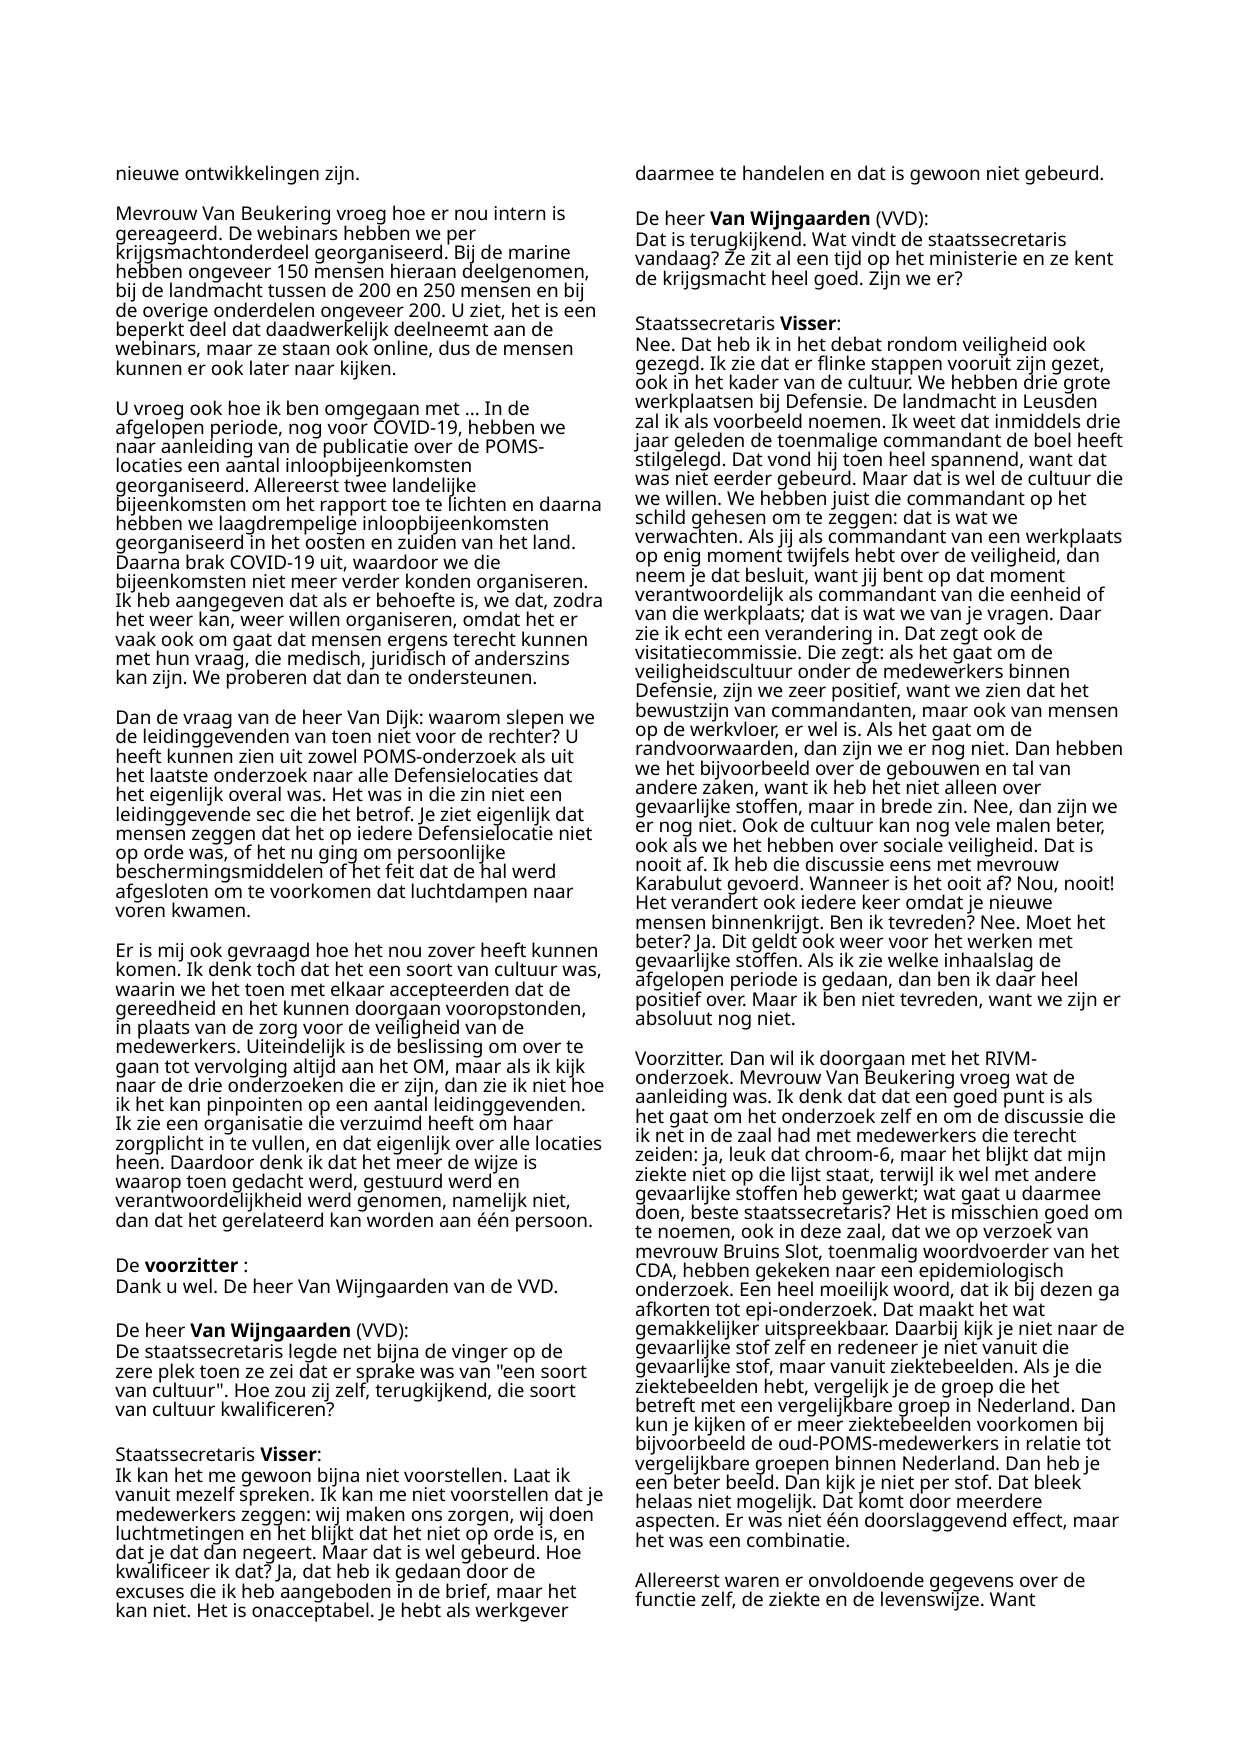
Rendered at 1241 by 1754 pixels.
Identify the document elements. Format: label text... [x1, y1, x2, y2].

text nieuwe ontwikkelingen zijn. [115, 165, 605, 184]
text Mevrouw Van Beukering vroeg hoe er nou intern is gereageerd. De webinars hebben we per krijgsmachtonderdeel georganiseerd. Bij de marine hebben ongeveer 150 mensen hieraan deelgenomen, bij de landmacht tussen de 200 en 250 mensen en bij de overige onderdelen ongeveer 200. U ziet, het is een beperkt deel dat daadwerkelijk deelneemt aan de webinars, maar ze staan ook online, dus de mensen kunnen er ook later naar kijken. [115, 205, 605, 379]
text De heer Van Wijngaarden (VVD): [115, 1318, 605, 1343]
text Nee. Dat heb ik in het debat rondom veiligheid ook gezegd. Ik zie dat er flinke stappen vooruit zijn gezet, ook in het kader van de cultuur. We hebben drie grote werkplaatsen bij Defensie. De landmacht in Leusden zal ik als voorbeeld noemen. Ik weet dat inmiddels drie jaar geleden de toenmalige commandant de boel heeft stilgelegd. Dat vond hij toen heel spannend, want dat was niet eerder gebeurd. Maar dat is wel de cultuur die we willen. We hebben juist die commandant op het schild gehesen om te zeggen: dat is wat we verwachten. Als jij als commandant van een werkplaats op enig moment twijfels hebt over de veiligheid, dan neem je dat besluit, want jij bent op dat moment verantwoordelijk als commandant van die eenheid of van die werkplaats; dat is wat we van je vragen. Daar zie ik echt een verandering in. Dat zegt ook de visitatiecommissie. Die zegt: als het gaat om de veiligheidscultuur onder de medewerkers binnen Defensie, zijn we zeer positief, want we zien dat het bewustzijn van commandanten, maar ook van mensen op de werkvloer, er wel is. Als het gaat om de randvoorwaarden, dan zijn we er nog niet. Dan hebben we het bijvoorbeeld over de gebouwen en tal van andere zaken, want ik heb het niet alleen over gevaarlijke stoffen, maar in brede zin. Nee, dan zijn we er nog niet. Ook de cultuur kan nog vele malen beter, ook als we het hebben over sociale veiligheid. Dat is nooit af. Ik heb die discussie eens met mevrouw Karabulut gevoerd. Wanneer is het ooit af? Nou, nooit! Het verandert ook iedere keer omdat je nieuwe mensen binnenkrijgt. Ben ik tevreden? Nee. Moet het beter? Ja. Dit geldt ook weer voor het werken met gevaarlijke stoffen. Als ik zie welke inhaalslag de afgelopen periode is gedaan, dan ben ik daar heel positief over. Maar ik ben niet tevreden, want we zijn er absoluut nog niet. [635, 336, 1125, 1029]
text Er is mij ook gevraagd hoe het nou zover heeft kunnen komen. Ik denk toch dat het een soort van cultuur was, waarin we het toen met elkaar accepteerden dat de gereedheid en het kunnen doorgaan vooropstonden, in plaats van de zorg voor de veiligheid van de medewerkers. Uiteindelijk is de beslissing om over te gaan tot vervolging altijd aan het OM, maar als ik kijk naar de drie onderzoeken die er zijn, dan zie ik niet hoe ik het kan pinpointen op een aantal leidinggevenden. Ik zie een organisatie die verzuimd heeft om haar zorgplicht in te vullen, en dat eigenlijk over alle locaties heen. Daardoor denk ik dat het meer de wijze is waarop toen gedacht werd, gestuurd werd en verantwoordelijkheid werd genomen, namelijk niet, dan dat het gerelateerd kan worden aan één persoon. [115, 942, 605, 1231]
text Staatssecretaris Visser: [635, 310, 1125, 336]
text Staatssecretaris Visser: [115, 1441, 605, 1467]
text Allereerst waren er onvoldoende gegevens over de functie zelf, de ziekte en de levenswijze. Want [635, 1572, 1125, 1610]
text Ik kan het me gewoon bijna niet voorstellen. Laat ik vanuit mezelf spreken. Ik kan me niet voorstellen dat je medewerkers zeggen: wij maken ons zorgen, wij doen luchtmetingen en het blijkt dat het niet op orde is, en dat je dat dan negeert. Maar dat is wel gebeurd. Hoe kwalificeer ik dat? Ja, dat heb ik gedaan door de excuses die ik heb aangeboden in de brief, maar het kan niet. Het is onacceptabel. Je hebt als werkgever [115, 1467, 605, 1621]
text Dank u wel. De heer Van Wijngaarden van de VVD. [115, 1278, 605, 1297]
text Dat is terugkijkend. Wat vindt de staatssecretaris vandaag? Ze zit al een tijd op het ministerie en ze kent de krijgsmacht heel goed. Zijn we er? [635, 231, 1125, 289]
text Dan de vraag van de heer Van Dijk: waarom slepen we de leidinggevenden van toen niet voor de rechter? U heeft kunnen zien uit zowel POMS-onderzoek als uit het laatste onderzoek naar alle Defensielocaties dat het eigenlijk overal was. Het was in die zin niet een leidinggevende sec die het betrof. Je ziet eigenlijk dat mensen zeggen dat het op iedere Defensielocatie niet op orde was, of het nu ging om persoonlijke beschermingsmiddelen of het feit dat de hal werd afgesloten om te voorkomen dat luchtdampen naar voren kwamen. [115, 709, 605, 921]
text daarmee te handelen en dat is gewoon niet gebeurd. [635, 165, 1125, 184]
text U vroeg ook hoe ik ben omgegaan met … In de afgelopen periode, nog voor COVID-19, hebben we naar aanleiding van de publicatie over de POMS-locaties een aantal inloopbijeenkomsten georganiseerd. Allereerst twee landelijke bijeenkomsten om het rapport toe te lichten en daarna hebben we laagdrempelige inloopbijeenkomsten georganiseerd in het oosten en zuiden van het land. Daarna brak COVID-19 uit, waardoor we die bijeenkomsten niet meer verder konden organiseren. Ik heb aangegeven dat als er behoefte is, we dat, zodra het weer kan, weer willen organiseren, omdat het er vaak ook om gaat dat mensen ergens terecht kunnen met hun vraag, die medisch, juridisch of anderszins kan zijn. We proberen dat dan te ondersteunen. [115, 399, 605, 688]
text De heer Van Wijngaarden (VVD): [635, 205, 1125, 231]
text De staatssecretaris legde net bijna de vinger op de zere plek toen ze zei dat er sprake was van "een soort van cultuur". Hoe zou zij zelf, terugkijkend, die soort van cultuur kwalificeren? [115, 1343, 605, 1421]
text De voorzitter : [115, 1252, 605, 1278]
text Voorzitter. Dan wil ik doorgaan met het RIVM-onderzoek. Mevrouw Van Beukering vroeg wat de aanleiding was. Ik denk dat dat een goed punt is als het gaat om het onderzoek zelf en om de discussie die ik net in de zaal had met medewerkers die terecht zeiden: ja, leuk dat chroom-6, maar het blijkt dat mijn ziekte niet op die lijst staat, terwijl ik wel met andere gevaarlijke stoffen heb gewerkt; wat gaat u daarmee doen, beste staatssecretaris? Het is misschien goed om te noemen, ook in deze zaal, dat we op verzoek van mevrouw Bruins Slot, toenmalig woordvoerder van het CDA, hebben gekeken naar een epidemiologisch onderzoek. Een heel moeilijk woord, dat ik bij dezen ga afkorten tot epi-onderzoek. Dat maakt het wat gemakkelijker uitspreekbaar. Daarbij kijk je niet naar de gevaarlijke stof zelf en redeneer je niet vanuit die gevaarlijke stof, maar vanuit ziektebeelden. Als je die ziektebeelden hebt, vergelijk je de groep die het betreft met een vergelijkbare groep in Nederland. Dan kun je kijken of er meer ziektebeelden voorkomen bij bijvoorbeeld de oud-POMS-medewerkers in relatie tot vergelijkbare groepen binnen Nederland. Dan heb je een beter beeld. Dan kijk je niet per stof. Dat bleek helaas niet mogelijk. Dat komt door meerdere aspecten. Er was niet één doorslaggevend effect, maar het was een combinatie. [635, 1050, 1125, 1551]
